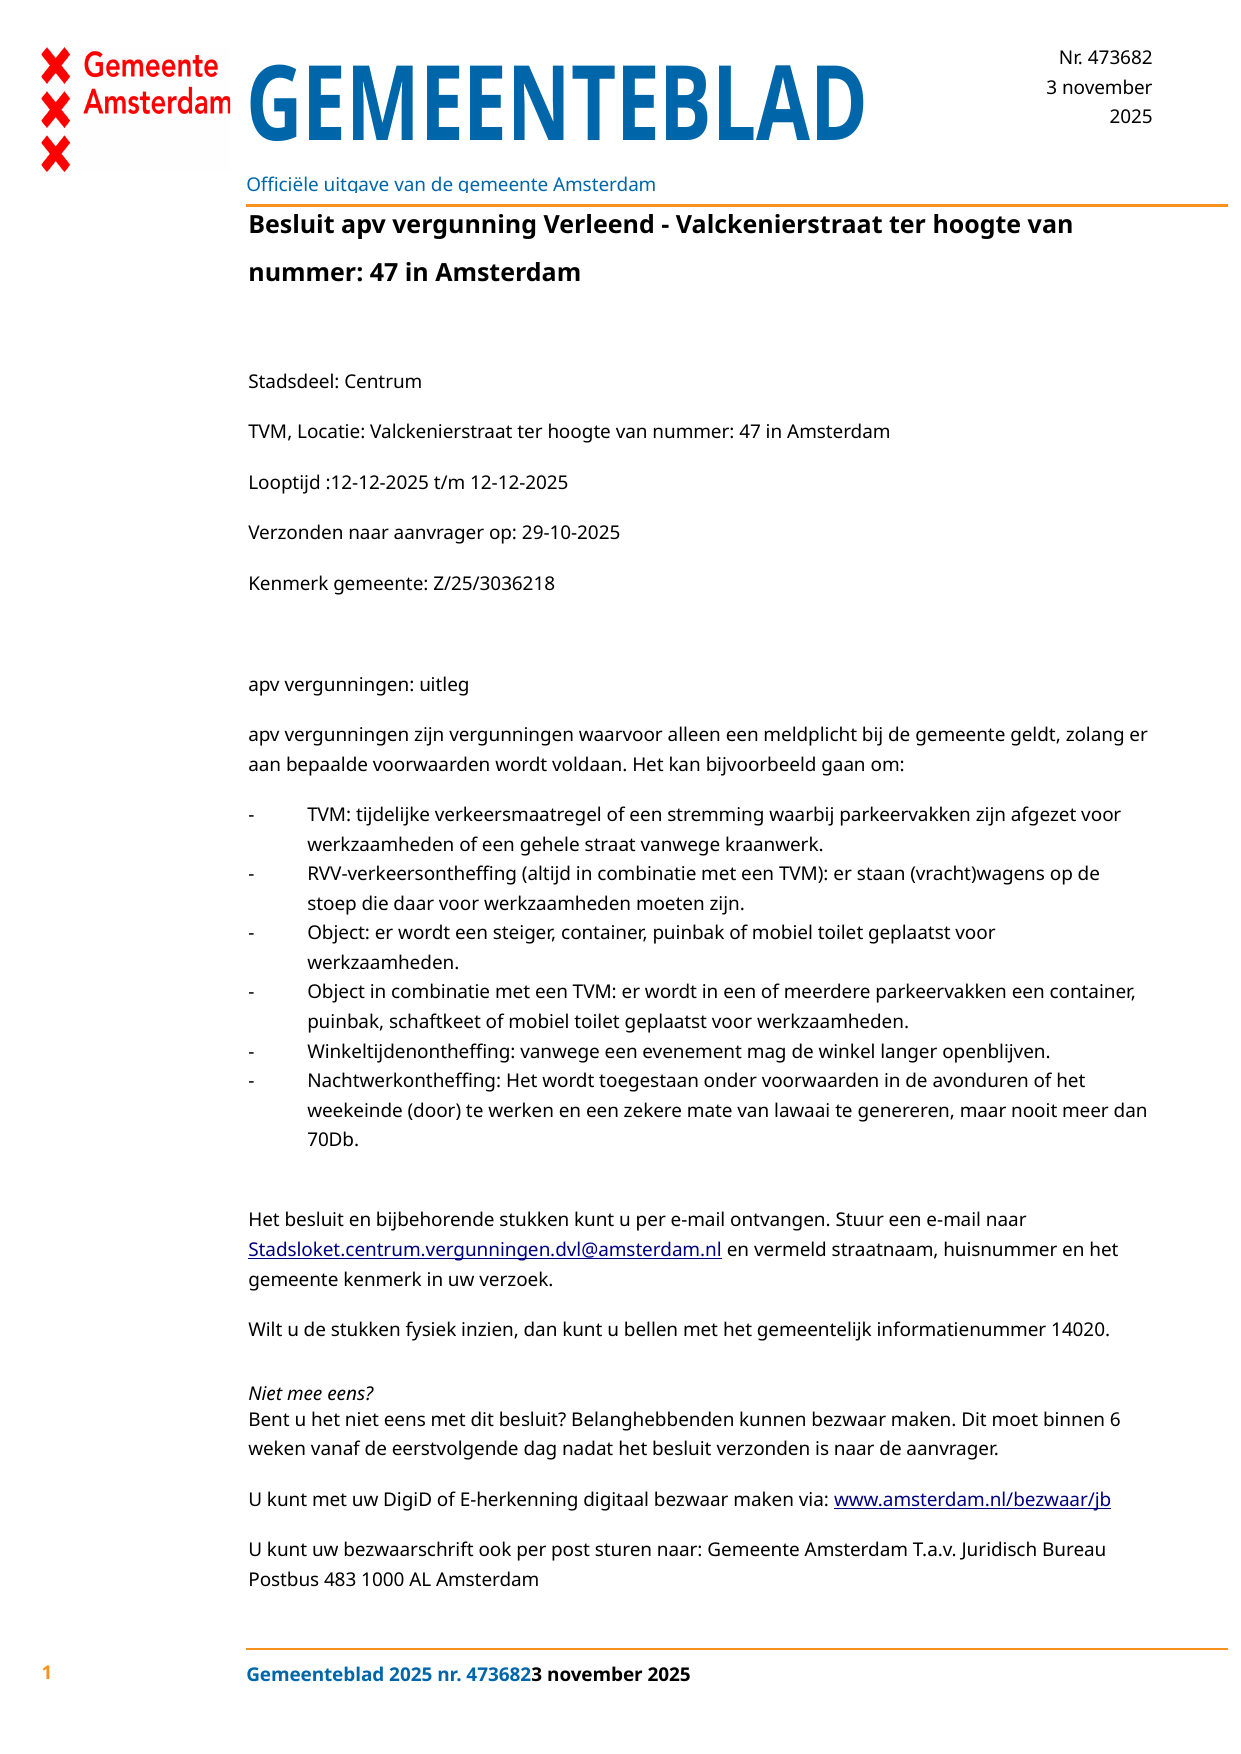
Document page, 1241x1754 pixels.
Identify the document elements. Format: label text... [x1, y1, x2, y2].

list RVV-verkeersontheffing (altijd in combinatie met een TVM): er staan (vracht)wagens op de stoep die daar voor werkzaamheden moeten zijn. [248, 860, 1152, 916]
text Bent u het niet eens met dit besluit? Belanghebbenden kunnen bezwaar maken. Dit moet binnen 6 weken vanaf de eerstvolgende dag nadat het besluit verzonden is naar de aanvrager. [248, 1406, 1152, 1461]
list Object in combinatie met een TVM: er wordt in een of meerdere parkeervakken een container, puinbak, schaftkeet of mobiel toilet geplaatst voor werkzaamheden. [248, 979, 1152, 1034]
text Verzonden naar aanvrager op: 29-10-2025 [248, 519, 1152, 545]
text Looptijd :12-12-2025 t/m 12-12-2025 [248, 469, 1152, 495]
text apv vergunningen zijn vergunningen waarvoor alleen een meldplicht bij de gemeente geldt, zolang er aan bepaalde voorwaarden wordt voldaan. Het kan bijvoorbeeld gaan om: [248, 721, 1152, 777]
text Stadsdeel: Centrum [248, 368, 1152, 394]
text Kenmerk gemeente: Z/25/3036218 [248, 570, 1152, 596]
text TVM, Locatie: Valckenierstraat ter hoogte van nummer: 47 in Amsterdam [248, 419, 1152, 444]
list Nachtwerkontheffing: Het wordt toegestaan onder voorwaarden in de avonduren of het weekeinde (door) te werken en een zekere mate van lawaai te genereren, maar nooit meer dan 70Db. [248, 1067, 1152, 1152]
text Het besluit en bijbehorende stukken kunt u per e-mail ontvangen. Stuur een e-mail naar Stadsloket.centrum.vergunningen.dvl@amsterdam.nl en vermeld straatnaam, huisnummer en het gemeente kenmerk in uw verzoek. [248, 1207, 1152, 1292]
text Besluit apv vergunning Verleend - Valckenierstraat ter hoogte van nummer: 47 in Amsterdam [248, 207, 1152, 288]
list Winkeltijdenontheffing: vanwege een evenement mag de winkel langer openblijven. [248, 1038, 1152, 1064]
text U kunt uw bezwaarschrift ook per post sturen naar: Gemeente Amsterdam T.a.v. Juridisch Bureau Postbus 483 1000 AL Amsterdam [248, 1536, 1152, 1592]
text apv vergunningen: uitleg [248, 671, 1152, 697]
text Wilt u de stukken fysiek inzien, dan kunt u bellen met het gemeentelijk informatienummer 14020. [248, 1316, 1152, 1342]
picture [41, 47, 231, 172]
text U kunt met uw DigiD of E-herkenning digitaal bezwaar maken via: www.amsterdam.nl/bezwaar/jb [248, 1486, 1152, 1512]
text Niet mee eens? [248, 1380, 1152, 1406]
list Object: er wordt een steiger, container, puinbak of mobiel toilet geplaatst voor werkzaamheden. [248, 919, 1152, 975]
list TVM: tijdelijke verkeersmaatregel of een stremming waarbij parkeervakken zijn afgezet voor werkzaamheden of een gehele straat vanwege kraanwerk. [248, 801, 1152, 857]
